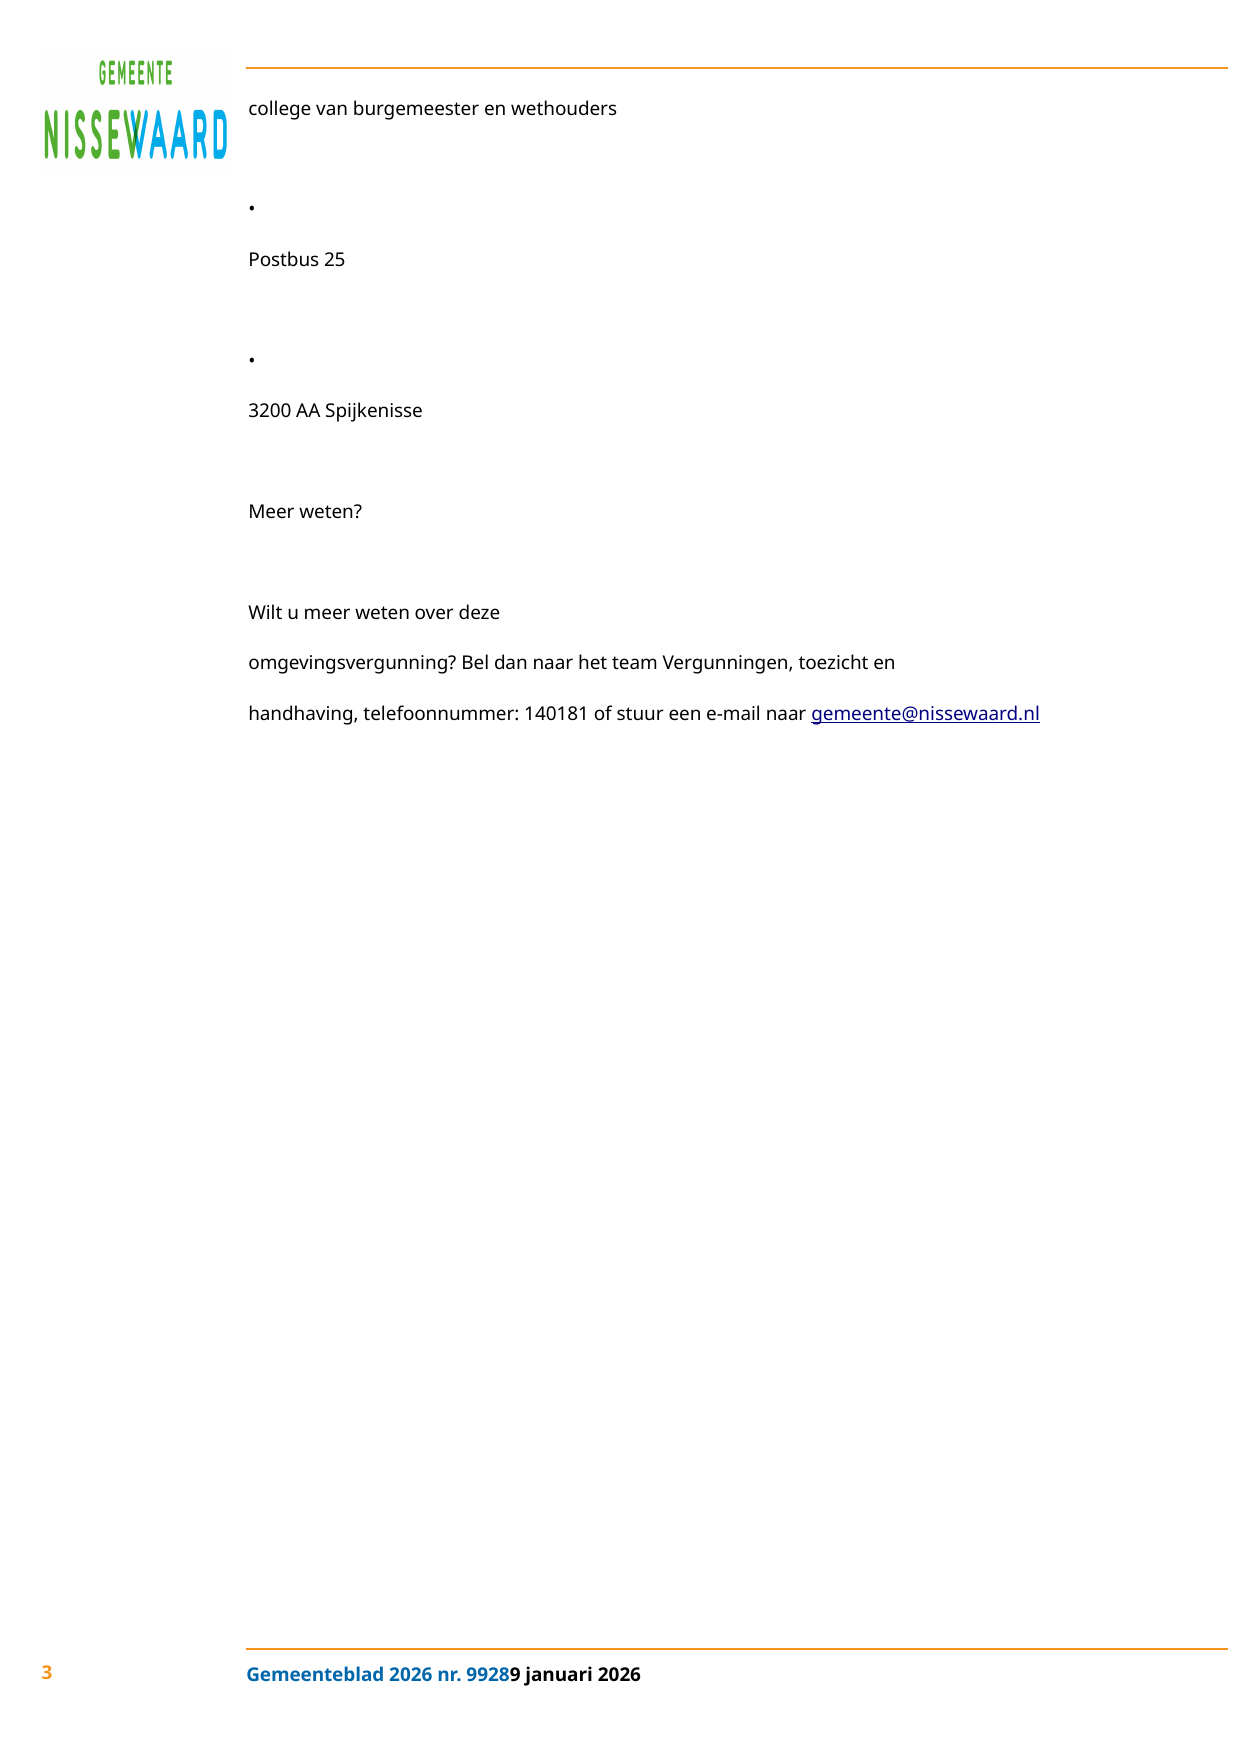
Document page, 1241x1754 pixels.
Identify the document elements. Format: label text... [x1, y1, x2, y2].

text handhaving, telefoonnummer: 140181 of stuur een e-mail naar gemeente@nissewaard.nl [248, 700, 1152, 726]
picture [41, 47, 231, 172]
text Postbus 25 [248, 246, 1152, 272]
text Wilt u meer weten over deze [248, 599, 1152, 625]
text 3200 AA Spijkenisse [248, 397, 1152, 423]
text • [248, 347, 1152, 373]
text omgevingsvergunning? Bel dan naar het team Vergunningen, toezicht en [248, 649, 1152, 675]
text college van burgemeester en wethouders [248, 95, 1152, 121]
text • [248, 196, 1152, 221]
text Meer weten? [248, 498, 1152, 524]
